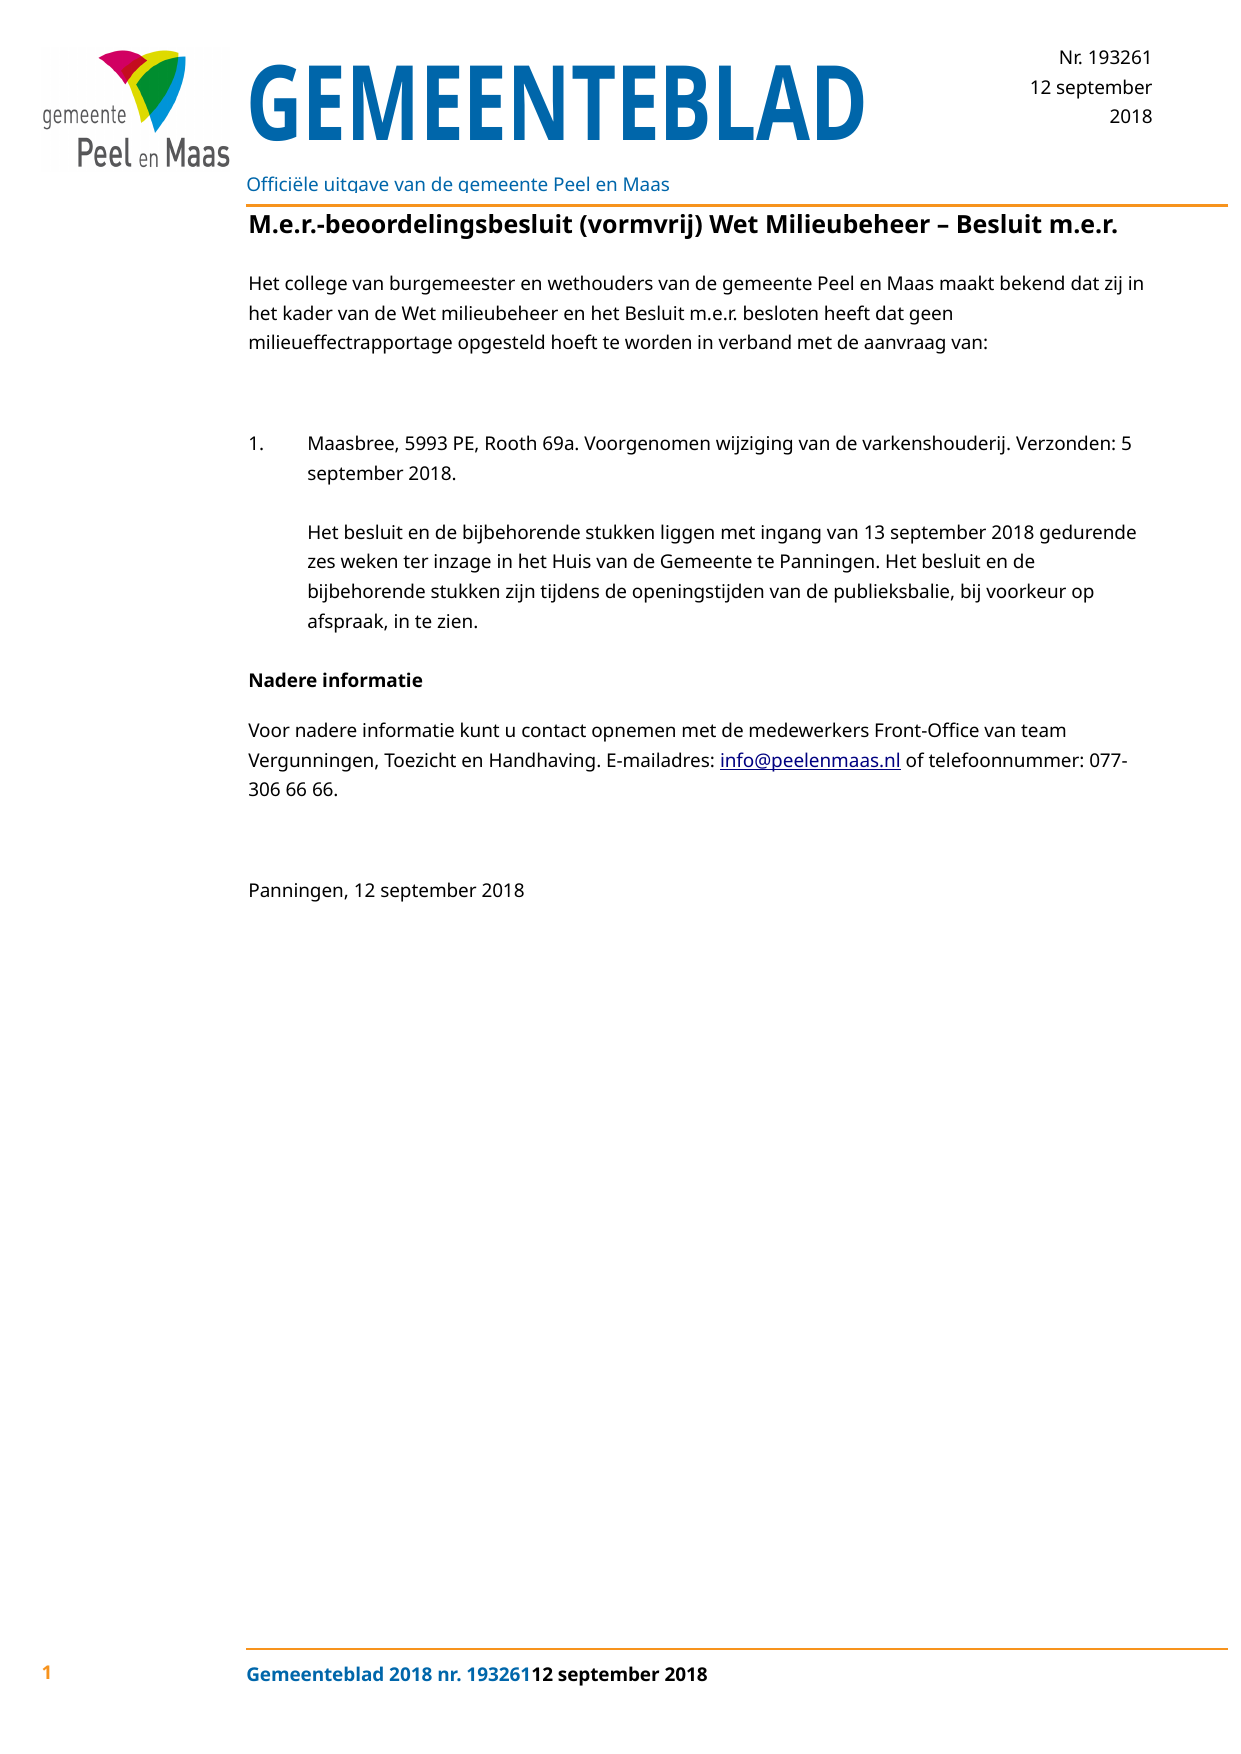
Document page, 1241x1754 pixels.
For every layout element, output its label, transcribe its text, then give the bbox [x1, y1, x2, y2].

list Het besluit en de bijbehorende stukken liggen met ingang van 13 september 2018 gedurende zes weken ter inzage in het Huis van de Gemeente te Panningen. Het besluit en de bijbehorende stukken zijn tijdens de openingstijden van de publieksbalie, bij voorkeur op afspraak, in te zien. [248, 519, 1152, 633]
picture [41, 47, 231, 172]
text Nadere informatie [248, 667, 1152, 693]
text Voor nadere informatie kunt u contact opnemen met de medewerkers Front-Office van team Vergunningen, Toezicht en Handhaving. E-mailadres: info@peelenmaas.nl of telefoonnummer: 077- 306 66 66. [248, 717, 1152, 802]
text Panningen, 12 september 2018 [248, 877, 1152, 903]
list Maasbree, 5993 PE, Rooth 69a. Voorgenomen wijziging van de varkenshouderij. Verzonden: 5 september 2018. [248, 430, 1152, 486]
text Het college van burgemeester en wethouders van de gemeente Peel en Maas maakt bekend dat zij in het kader van de Wet milieubeheer en het Besluit m.e.r. besloten heeft dat geen milieueffectrapportage opgesteld hoeft te worden in verband met de aanvraag van: [248, 270, 1152, 355]
text M.e.r.-beoordelingsbesluit (vormvrij) Wet Milieubeheer – Besluit m.e.r. [248, 207, 1152, 241]
